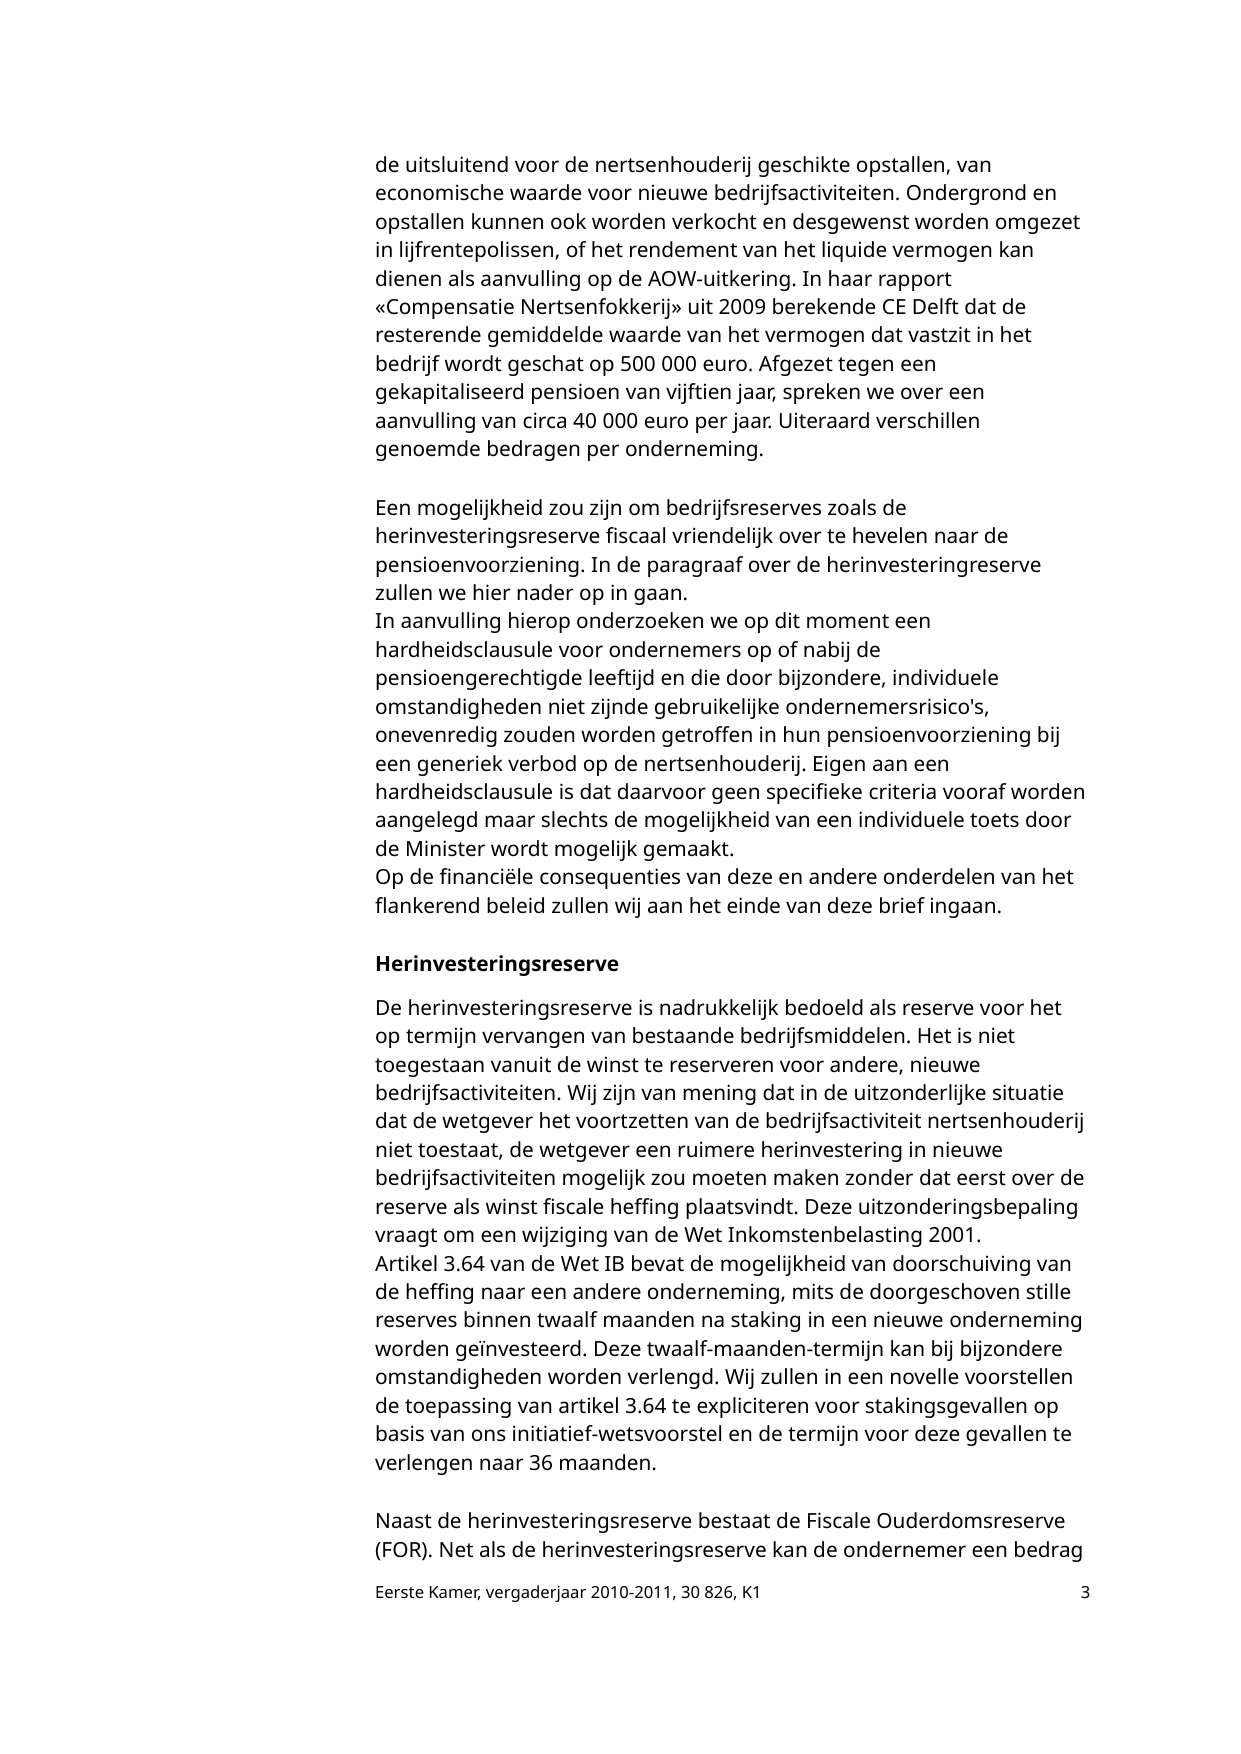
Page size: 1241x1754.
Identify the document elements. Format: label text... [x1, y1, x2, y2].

text de uitsluitend voor de nertsenhouderij geschikte opstallen, van economische waarde voor nieuwe bedrijfsactiviteiten. Ondergrond en opstallen kunnen ook worden verkocht en desgewenst worden omgezet in lijfrentepolissen, of het rendement van het liquide vermogen kan dienen als aanvulling op de AOW-uitkering. In haar rapport «Compensatie Nertsenfokkerij» uit 2009 berekende CE Delft dat de resterende gemiddelde waarde van het vermogen dat vastzit in het bedrijf wordt geschat op 500 000 euro. Afgezet tegen een gekapitaliseerd pensioen van vijftien jaar, spreken we over een aanvulling van circa 40 000 euro per jaar. Uiteraard verschillen genoemde bedragen per onderneming. [375, 150, 1090, 463]
text Herinvesteringsreserve [375, 949, 1090, 978]
text De herinvesteringsreserve is nadrukkelijk bedoeld als reserve voor het op termijn vervangen van bestaande bedrijfsmiddelen. Het is niet toegestaan vanuit de winst te reserveren voor andere, nieuwe bedrijfsactiviteiten. Wij zijn van mening dat in de uitzonderlijke situatie dat de wetgever het voortzetten van de bedrijfsactiviteit nertsenhouderij niet toestaat, de wetgever een ruimere herinvestering in nieuwe bedrijfsactiviteiten mogelijk zou moeten maken zonder dat eerst over de reserve als winst fiscale heffing plaatsvindt. Deze uitzonderingsbepaling vraagt om een wijziging van de Wet Inkomstenbelasting 2001. [375, 993, 1090, 1249]
text Naast de herinvesteringsreserve bestaat de Fiscale Ouderdomsreserve (FOR). Net als de herinvesteringsreserve kan de ondernemer een bedrag [375, 1506, 1090, 1563]
text Een mogelijkheid zou zijn om bedrijfsreserves zoals de herinvesteringsreserve fiscaal vriendelijk over te hevelen naar de pensioenvoorziening. In de paragraaf over de herinvesteringreserve zullen we hier nader op in gaan. [375, 493, 1090, 607]
text Artikel 3.64 van de Wet IB bevat de mogelijkheid van doorschuiving van de heffing naar een andere onderneming, mits de doorgeschoven stille reserves binnen twaalf maanden na staking in een nieuwe onderneming worden geïnvesteerd. Deze twaalf-maanden-termijn kan bij bijzondere omstandigheden worden verlengd. Wij zullen in een novelle voorstellen de toepassing van artikel 3.64 te expliciteren voor stakingsgevallen op basis van ons initiatief-wetsvoorstel en de termijn voor deze gevallen te verlengen naar 36 maanden. [375, 1249, 1090, 1476]
text In aanvulling hierop onderzoeken we op dit moment een hardheidsclausule voor ondernemers op of nabij de pensioengerechtigde leeftijd en die door bijzondere, individuele omstandigheden niet zijnde gebruikelijke ondernemersrisico's, onevenredig zouden worden getroffen in hun pensioenvoorziening bij een generiek verbod op de nertsenhouderij. Eigen aan een hardheidsclausule is dat daarvoor geen specifieke criteria vooraf worden aangelegd maar slechts de mogelijkheid van een individuele toets door de Minister wordt mogelijk gemaakt. [375, 607, 1090, 862]
text Op de financiële consequenties van deze en andere onderdelen van het flankerend beleid zullen wij aan het einde van deze brief ingaan. [375, 862, 1090, 919]
